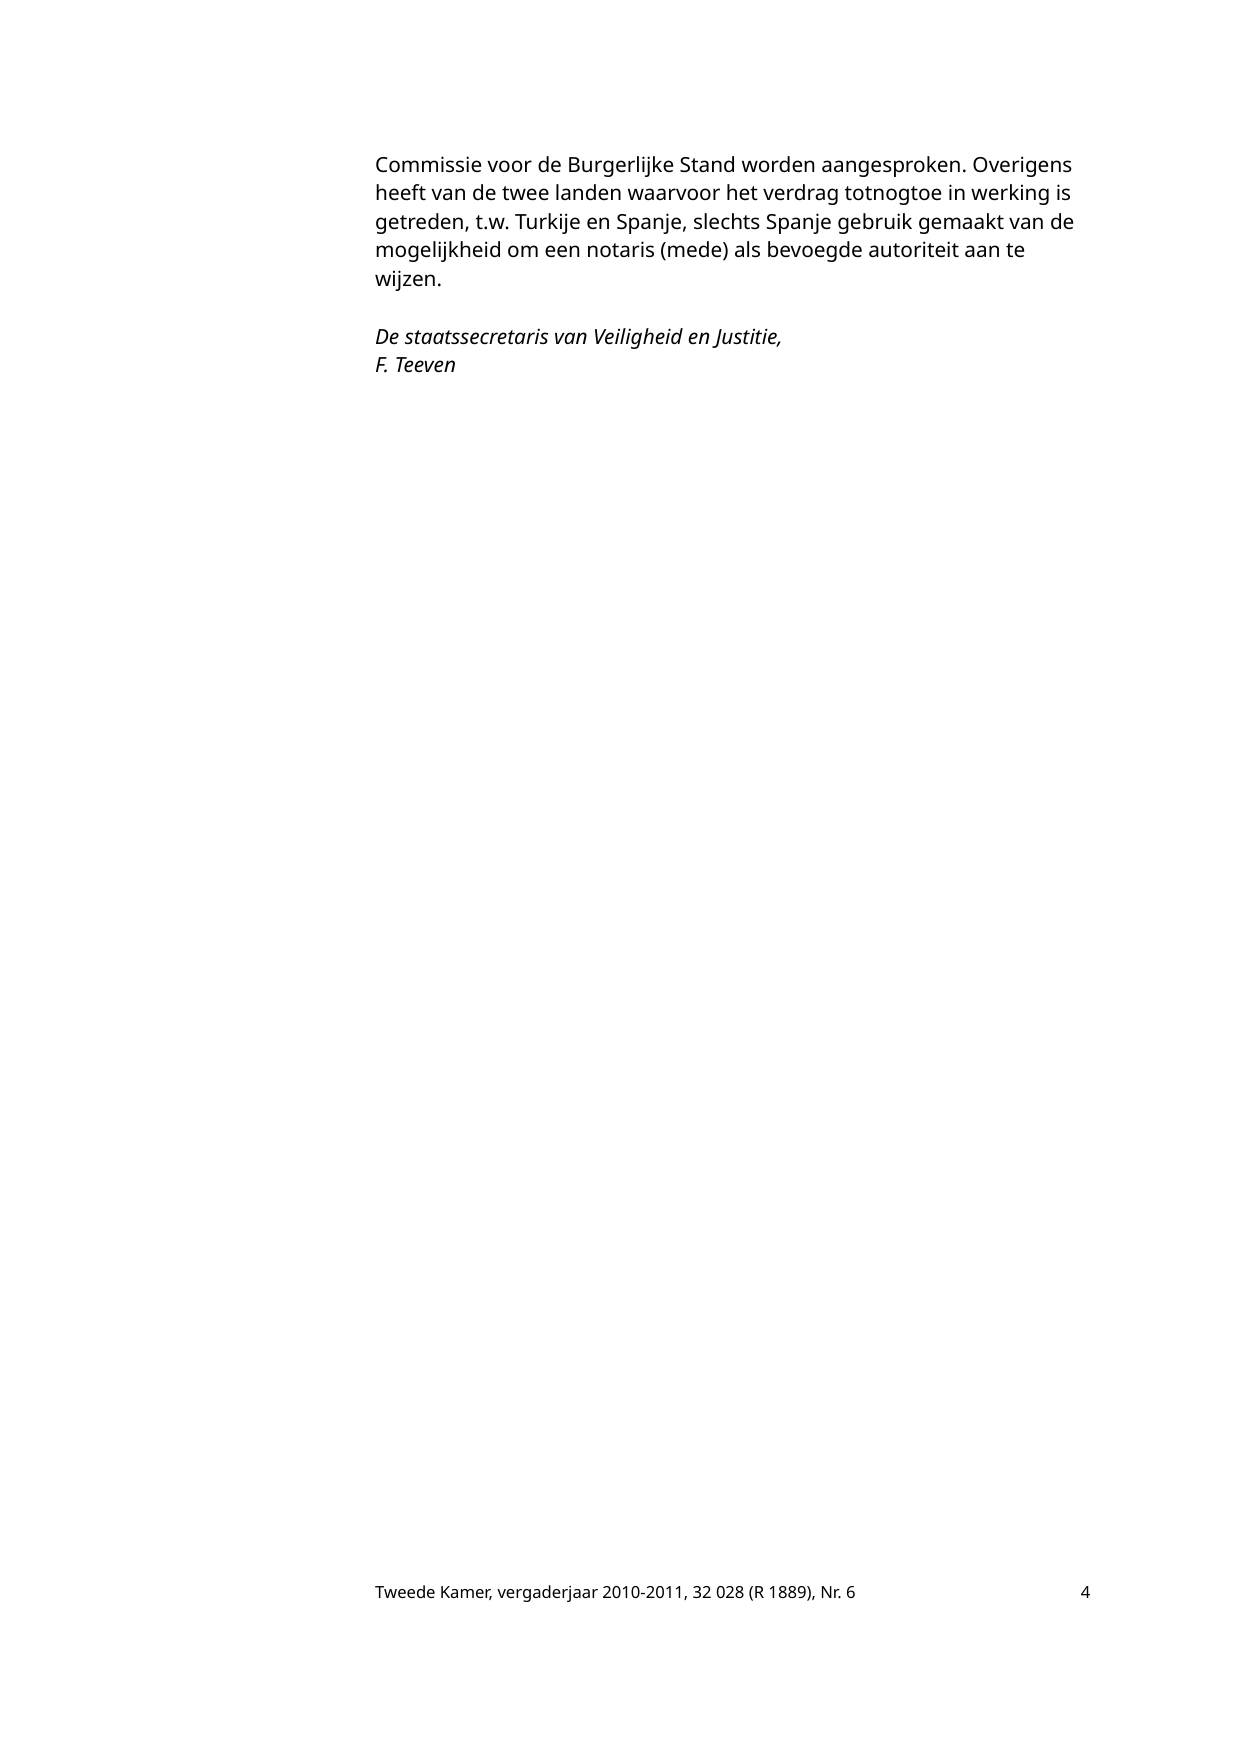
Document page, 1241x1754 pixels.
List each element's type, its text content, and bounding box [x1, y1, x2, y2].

text F. Teeven [375, 351, 1090, 379]
text Commissie voor de Burgerlijke Stand worden aangesproken. Overigens heeft van de twee landen waarvoor het verdrag totnogtoe in werking is getreden, t.w. Turkije en Spanje, slechts Spanje gebruik gemaakt van de mogelijkheid om een notaris (mede) als bevoegde autoriteit aan te wijzen. [375, 150, 1090, 292]
text De staatssecretaris van Veiligheid en Justitie, [375, 322, 1090, 351]
